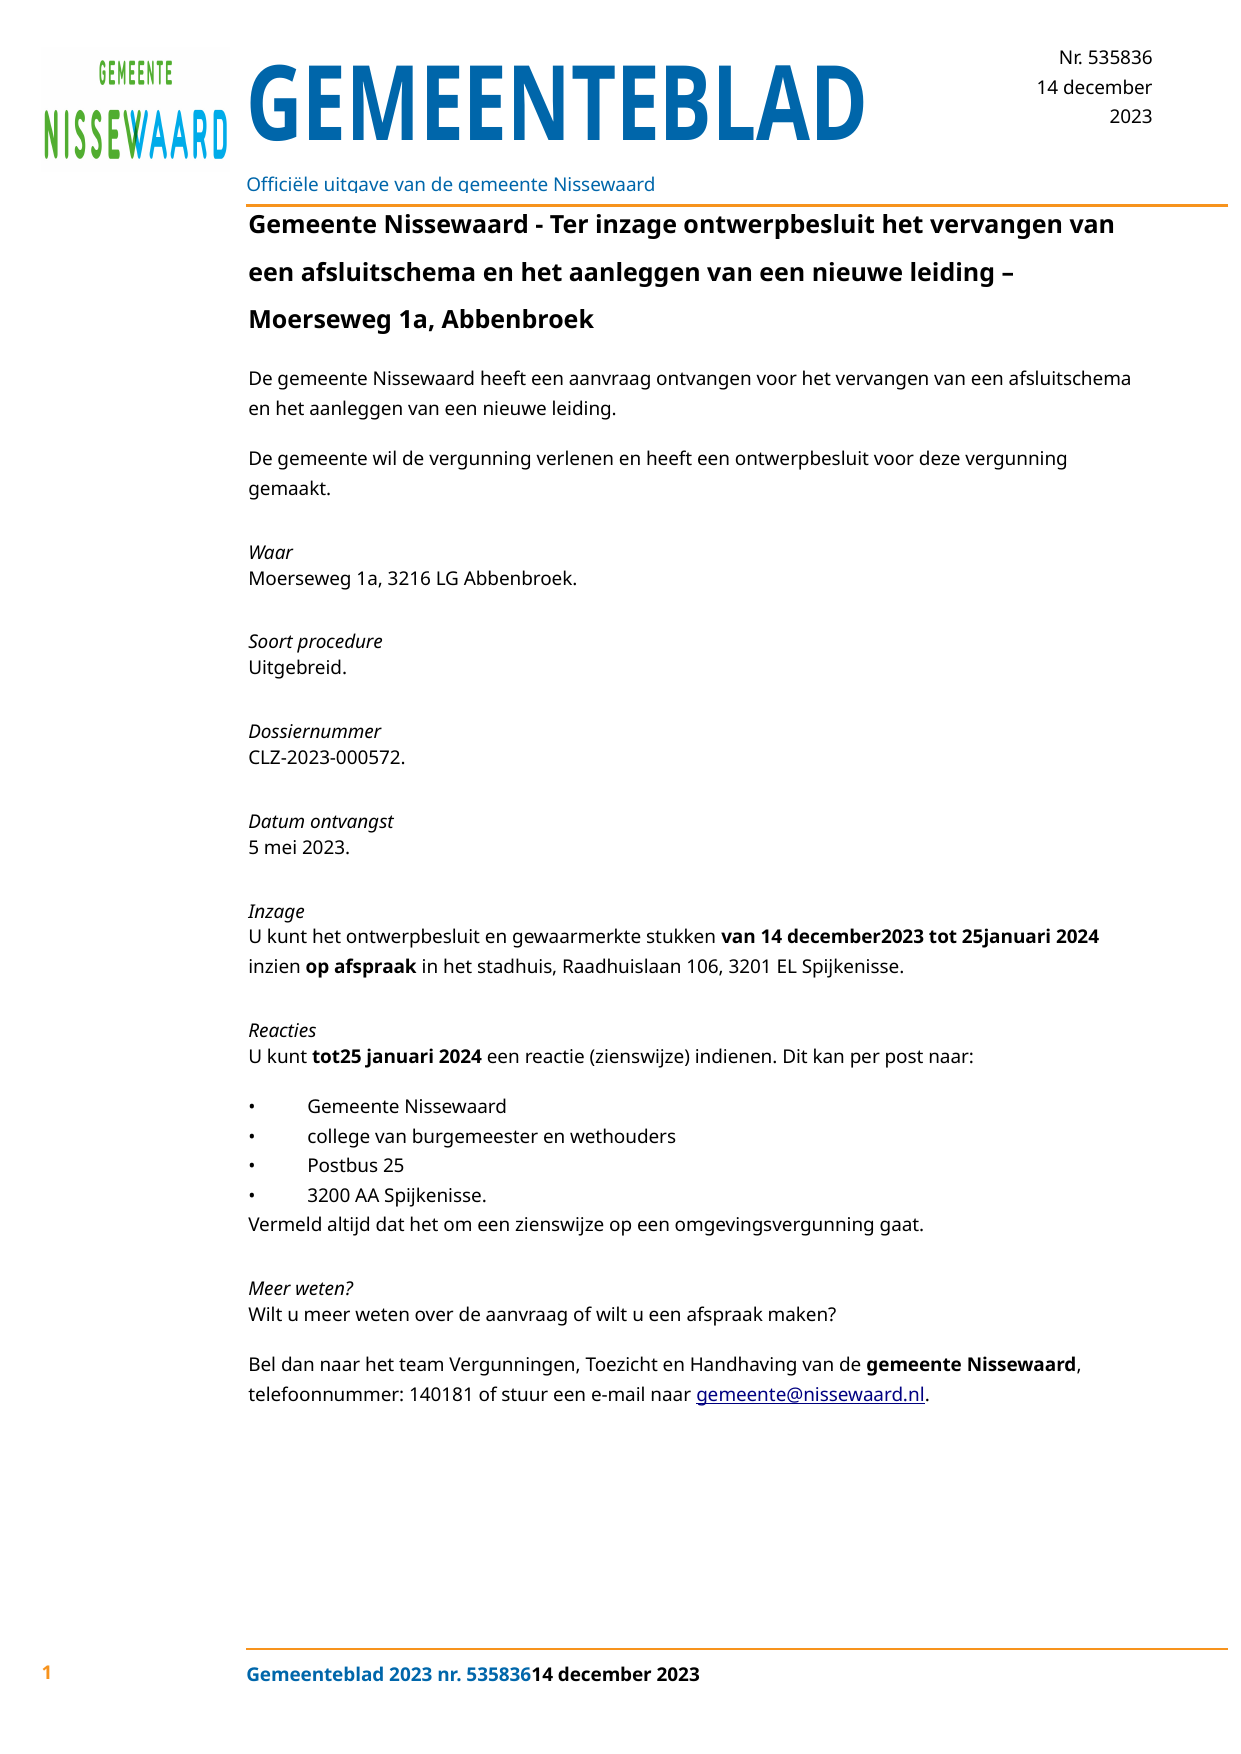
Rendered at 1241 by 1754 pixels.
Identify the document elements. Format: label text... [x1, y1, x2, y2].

text Bel dan naar het team Vergunningen, Toezicht en Handhaving van de gemeente Nissewaard, telefoonnummer: 140181 of stuur een e-mail naar gemeente@nissewaard.nl. [248, 1352, 1152, 1407]
text Reacties [248, 1017, 1152, 1043]
text Gemeente Nissewaard - Ter inzage ontwerpbesluit het vervangen van een afsluitschema en het aanleggen van een nieuwe leiding – Moerseweg 1a, Abbenbroek [248, 207, 1152, 336]
list Postbus 25 [248, 1152, 1152, 1178]
text Vermeld altijd dat het om een zienswijze op een omgevingsvergunning gaat. [248, 1212, 1152, 1237]
picture [41, 47, 231, 172]
text U kunt het ontwerpbesluit en gewaarmerkte stukken van 14 december2023 tot 25januari 2024 inzien op afspraak in het stadhuis, Raadhuislaan 106, 3201 EL Spijkenisse. [248, 923, 1152, 979]
list college van burgemeester en wethouders [248, 1123, 1152, 1148]
text De gemeente wil de vergunning verlenen en heeft een ontwerpbesluit voor deze vergunning gemaakt. [248, 446, 1152, 501]
text Waar [248, 539, 1152, 565]
text U kunt tot25 januari 2024 een reactie (zienswijze) indienen. Dit kan per post naar: [248, 1043, 1152, 1068]
text De gemeente Nissewaard heeft een aanvraag ontvangen voor het vervangen van een afsluitschema en het aanleggen van een nieuwe leiding. [248, 366, 1152, 421]
text Moerseweg 1a, 3216 LG Abbenbroek. [248, 565, 1152, 591]
text 5 mei 2023. [248, 834, 1152, 859]
text Meer weten? [248, 1276, 1152, 1301]
text Wilt u meer weten over de aanvraag of wilt u een afspraak maken? [248, 1301, 1152, 1327]
text Datum ontvangst [248, 808, 1152, 834]
text Inzage [248, 898, 1152, 923]
text Dossiernummer [248, 718, 1152, 744]
list Gemeente Nissewaard [248, 1093, 1152, 1119]
text Soort procedure [248, 629, 1152, 654]
list 3200 AA Spijkenisse. [248, 1182, 1152, 1208]
text Uitgebreid. [248, 654, 1152, 680]
text CLZ-2023-000572. [248, 744, 1152, 770]
